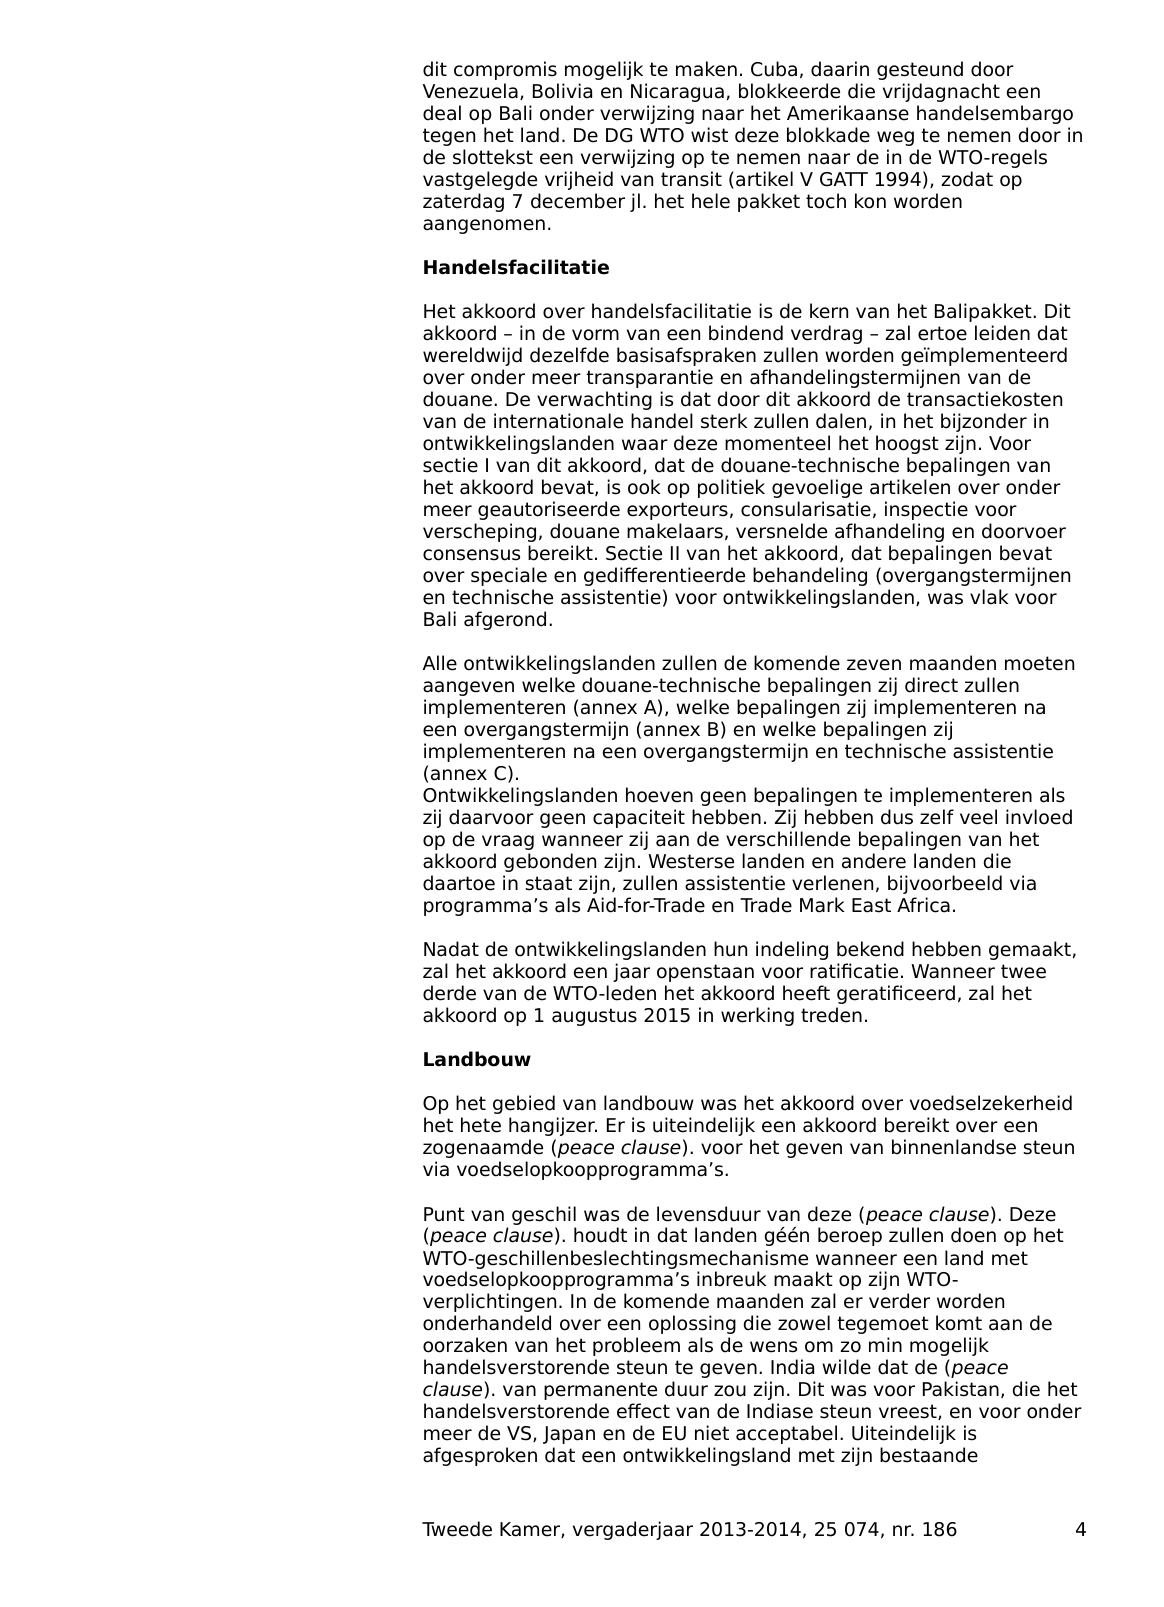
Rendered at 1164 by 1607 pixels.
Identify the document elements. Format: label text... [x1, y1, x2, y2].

subtitle Handelsfacilitatie [422, 257, 1087, 279]
text Alle ontwikkelingslanden zullen de komende zeven maanden moeten aangeven welke douane-technische bepalingen zij direct zullen implementeren (annex A), welke bepalingen zij implementeren na een overgangstermijn (annex B) en welke bepalingen zij implementeren na een overgangstermijn en technische assistentie (annex C). [422, 653, 1087, 785]
text Punt van geschil was de levensduur van deze (peace clause). Deze (peace clause). houdt in dat landen géén beroep zullen doen op het WTO-geschillenbeslechtingsmechanisme wanneer een land met voedselopkoopprogramma’s inbreuk maakt op zijn WTO- verplichtingen. In de komende maanden zal er verder worden onderhandeld over een oplossing die zowel tegemoet komt aan de oorzaken van het probleem als de wens om zo min mogelijk handelsverstorende steun te geven. India wilde dat de (peace clause). van permanente duur zou zijn. Dit was voor Pakistan, die het handelsverstorende effect van de Indiase steun vreest, en voor onder meer de VS, Japan en de EU niet acceptabel. Uiteindelijk is afgesproken dat een ontwikkelingsland met zijn bestaande [422, 1203, 1087, 1467]
subtitle Landbouw [422, 1049, 1087, 1071]
text dit compromis mogelijk te maken. Cuba, daarin gesteund door Venezuela, Bolivia en Nicaragua, blokkeerde die vrijdagnacht een deal op Bali onder verwijzing naar het Amerikaanse handelsembargo tegen het land. De DG WTO wist deze blokkade weg te nemen door in de slottekst een verwijzing op te nemen naar de in de WTO-regels vastgelegde vrijheid van transit (artikel V GATT 1994), zodat op zaterdag 7 december jl. het hele pakket toch kon worden aangenomen. [422, 59, 1087, 235]
text Ontwikkelingslanden hoeven geen bepalingen te implementeren als zij daarvoor geen capaciteit hebben. Zij hebben dus zelf veel invloed op de vraag wanneer zij aan de verschillende bepalingen van het akkoord gebonden zijn. Westerse landen en andere landen die daartoe in staat zijn, zullen assistentie verlenen, bijvoorbeeld via programma’s als Aid-for-Trade en Trade Mark East Africa. [422, 785, 1087, 917]
text Nadat de ontwikkelingslanden hun indeling bekend hebben gemaakt, zal het akkoord een jaar openstaan voor ratificatie. Wanneer twee derde van de WTO-leden het akkoord heeft geratificeerd, zal het akkoord op 1 augustus 2015 in werking treden. [422, 939, 1087, 1027]
text Het akkoord over handelsfacilitatie is de kern van het Balipakket. Dit akkoord – in de vorm van een bindend verdrag – zal ertoe leiden dat wereldwijd dezelfde basisafspraken zullen worden geïmplementeerd over onder meer transparantie en afhandelingstermijnen van de douane. De verwachting is dat door dit akkoord de transactiekosten van de internationale handel sterk zullen dalen, in het bijzonder in ontwikkelingslanden waar deze momenteel het hoogst zijn. Voor sectie I van dit akkoord, dat de douane-technische bepalingen van het akkoord bevat, is ook op politiek gevoelige artikelen over onder meer geautoriseerde exporteurs, consularisatie, inspectie voor verscheping, douane makelaars, versnelde afhandeling en doorvoer consensus bereikt. Sectie II van het akkoord, dat bepalingen bevat over speciale en gedifferentieerde behandeling (overgangstermijnen en technische assistentie) voor ontwikkelingslanden, was vlak voor Bali afgerond. [422, 301, 1087, 631]
text Op het gebied van landbouw was het akkoord over voedselzekerheid het hete hangijzer. Er is uiteindelijk een akkoord bereikt over een zogenaamde (peace clause). voor het geven van binnenlandse steun via voedselopkoopprogramma’s. [422, 1093, 1087, 1181]
